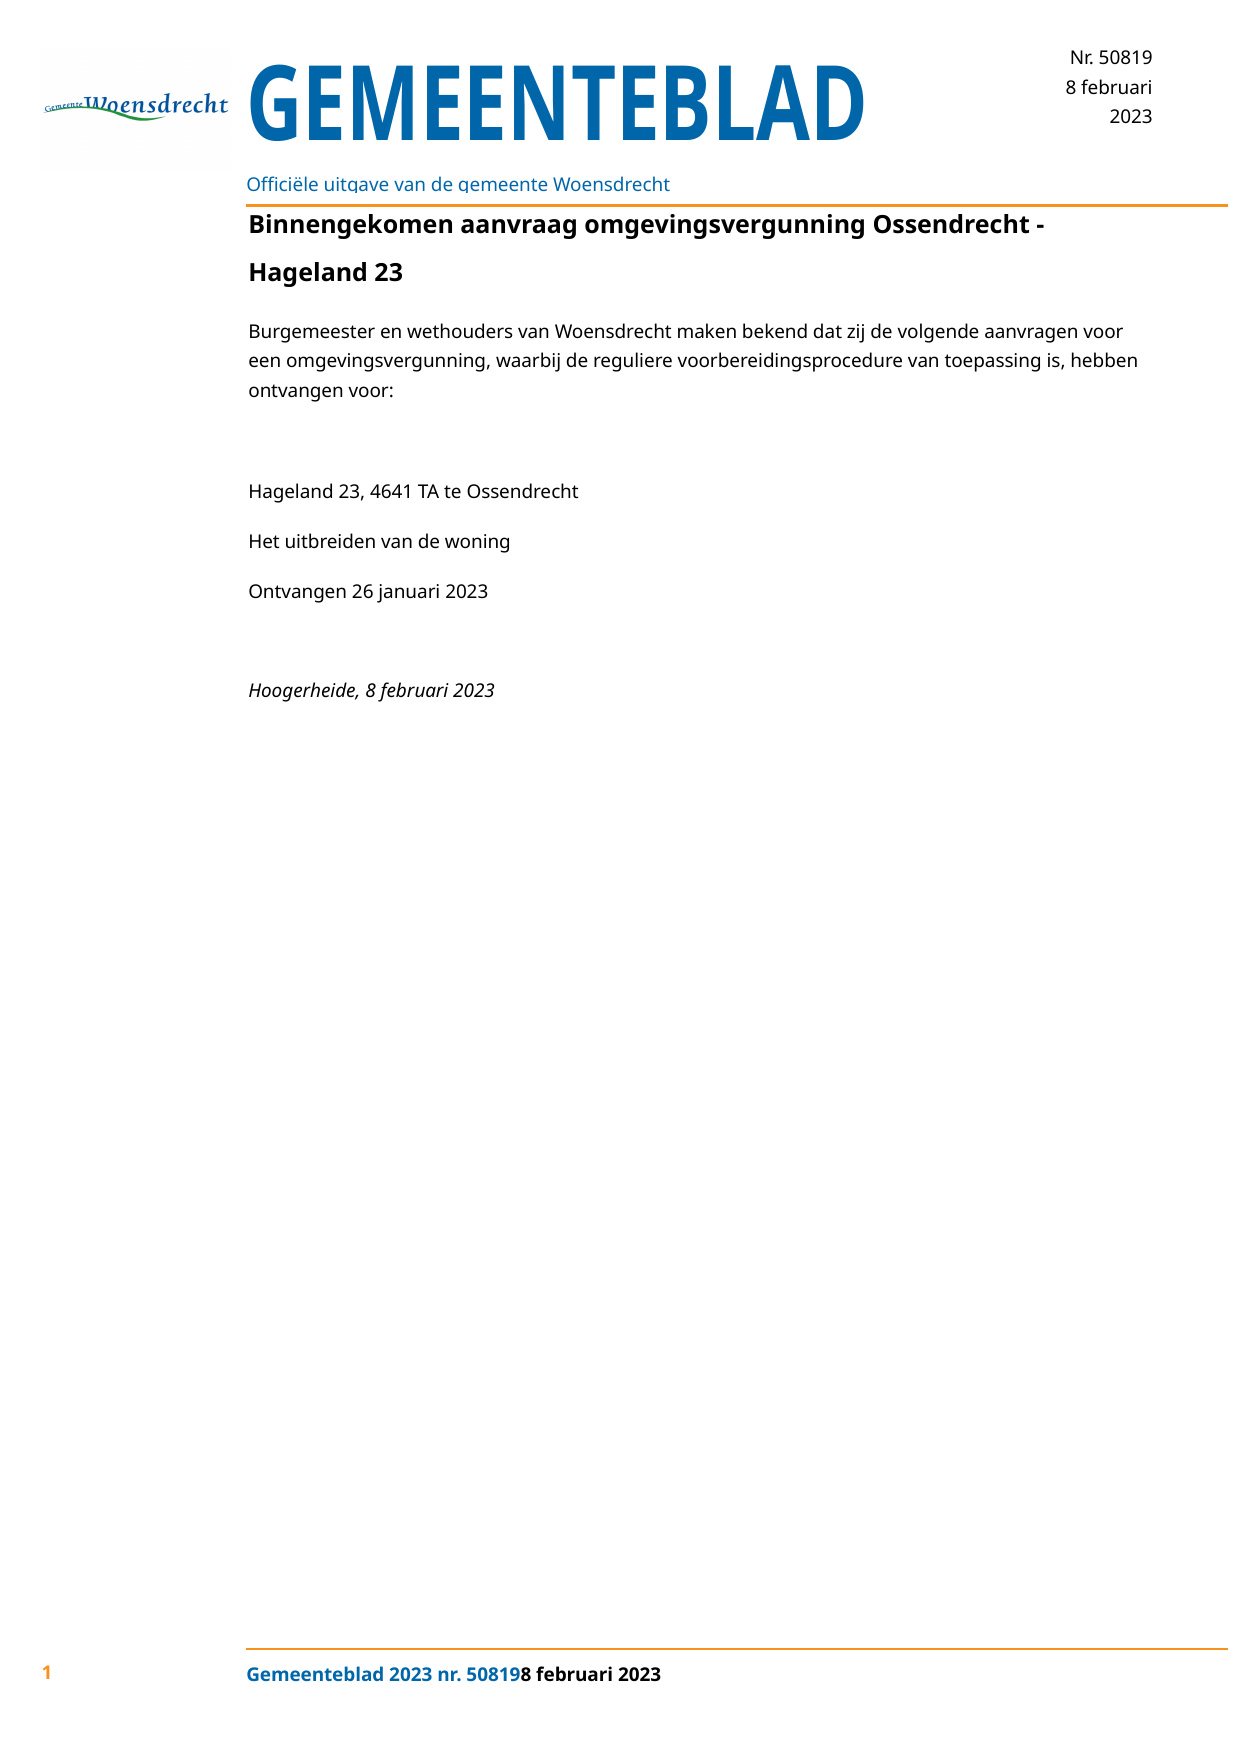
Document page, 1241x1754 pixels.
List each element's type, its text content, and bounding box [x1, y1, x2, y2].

text Hageland 23, 4641 TA te Ossendrecht [248, 478, 1152, 504]
text Hoogerheide, 8 februari 2023 [248, 677, 1152, 703]
text Ontvangen 26 januari 2023 [248, 579, 1152, 604]
text Het uitbreiden van de woning [248, 528, 1152, 554]
picture [41, 47, 231, 172]
text Burgemeester en wethouders van Woensdrecht maken bekend dat zij de volgende aanvragen voor een omgevingsvergunning, waarbij de reguliere voorbereidingsprocedure van toepassing is, hebben ontvangen voor: [248, 318, 1152, 403]
text Binnengekomen aanvraag omgevingsvergunning Ossendrecht - Hageland 23 [248, 207, 1152, 288]
